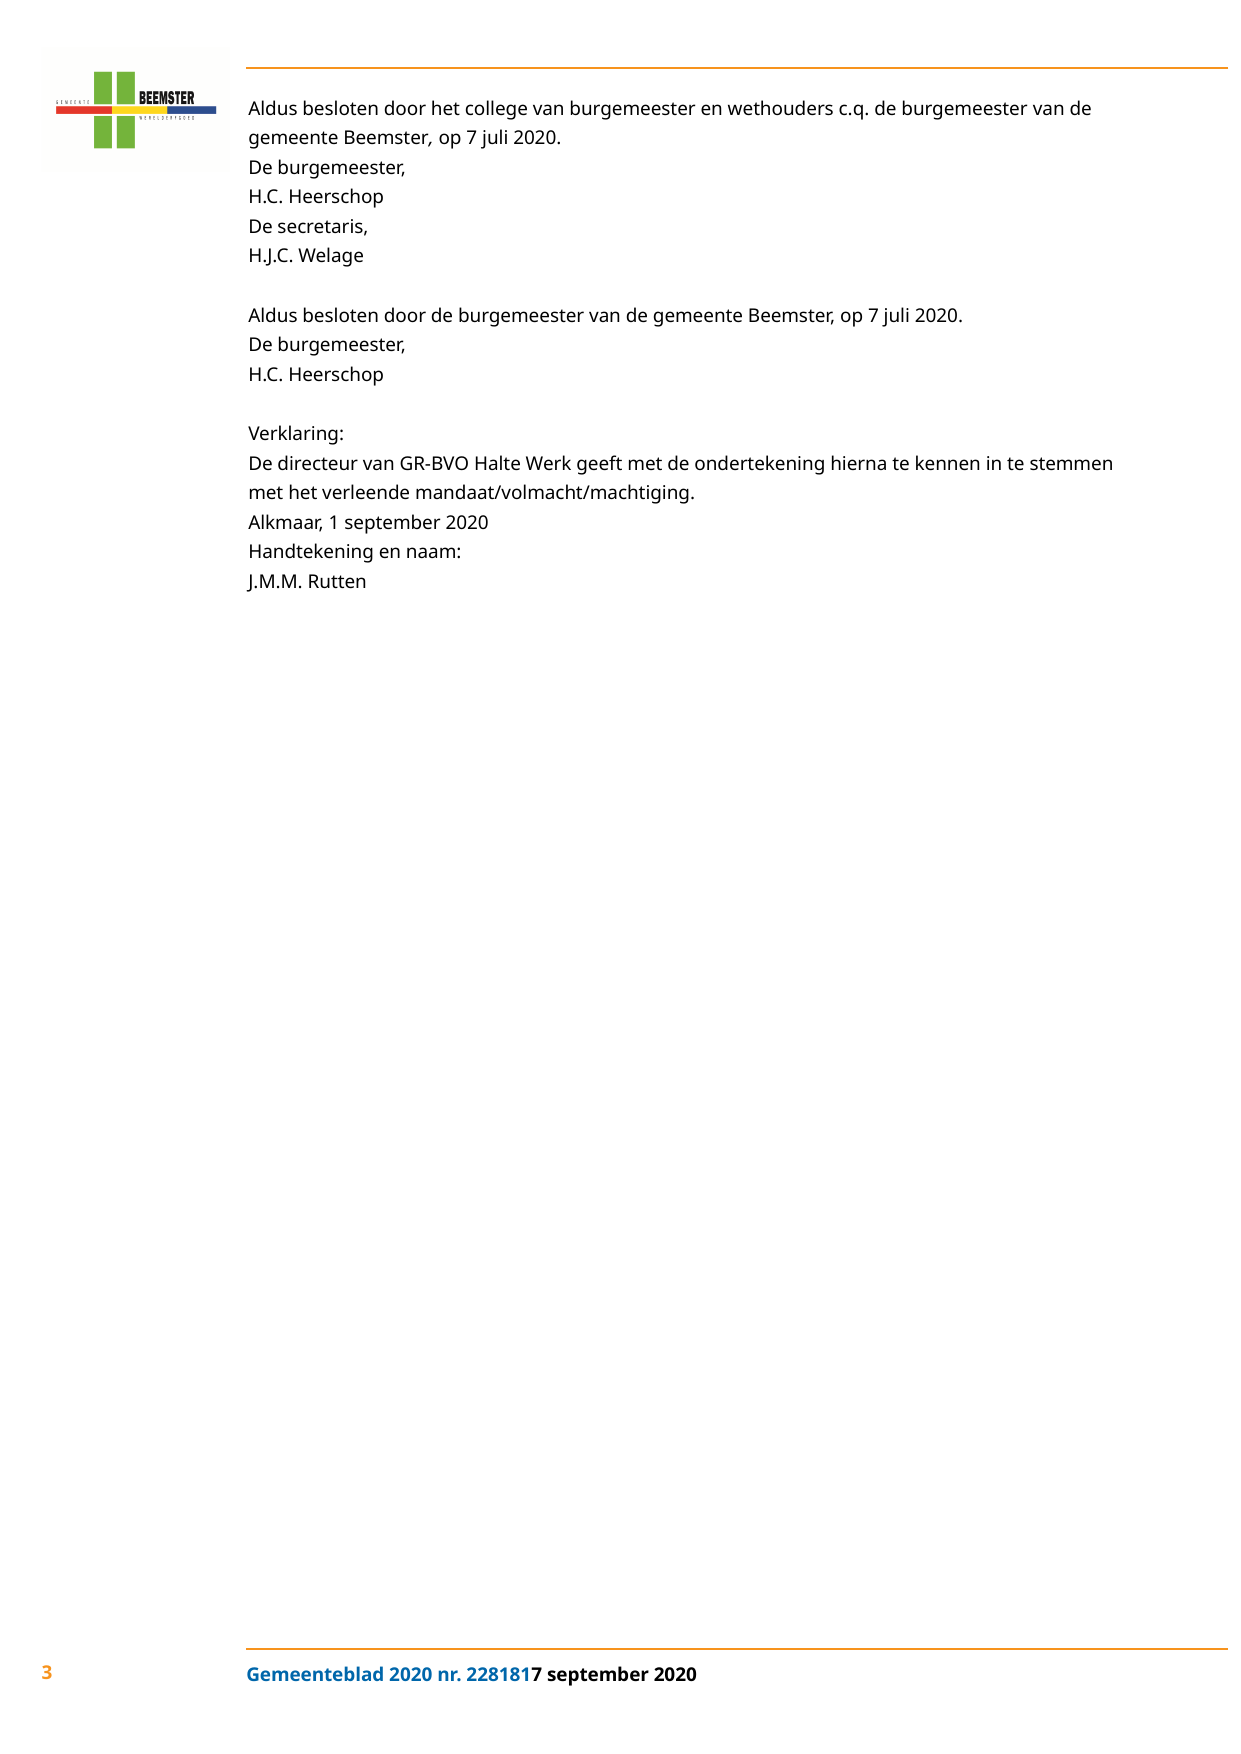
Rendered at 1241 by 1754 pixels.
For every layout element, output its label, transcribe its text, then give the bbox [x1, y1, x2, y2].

text De burgemeester, [248, 331, 1152, 357]
text H.C. Heerschop [248, 183, 1152, 209]
text Alkmaar, 1 september 2020 [248, 509, 1152, 535]
text Aldus besloten door de burgemeester van de gemeente Beemster, op 7 juli 2020. [248, 302, 1152, 328]
picture [41, 47, 231, 172]
text J.M.M. Rutten [248, 568, 1152, 594]
text De burgemeester, [248, 154, 1152, 180]
text De secretaris, [248, 213, 1152, 239]
text De directeur van GR-BVO Halte Werk geeft met de ondertekening hierna te kennen in te stemmen met het verleende mandaat/volmacht/machtiging. [248, 450, 1152, 505]
text H.J.C. Welage [248, 243, 1152, 268]
text Verklaring: [248, 420, 1152, 446]
text H.C. Heerschop [248, 361, 1152, 387]
text Handtekening en naam: [248, 538, 1152, 564]
text Aldus besloten door het college van burgemeester en wethouders c.q. de burgemeester van de gemeente Beemster, op 7 juli 2020. [248, 95, 1152, 150]
